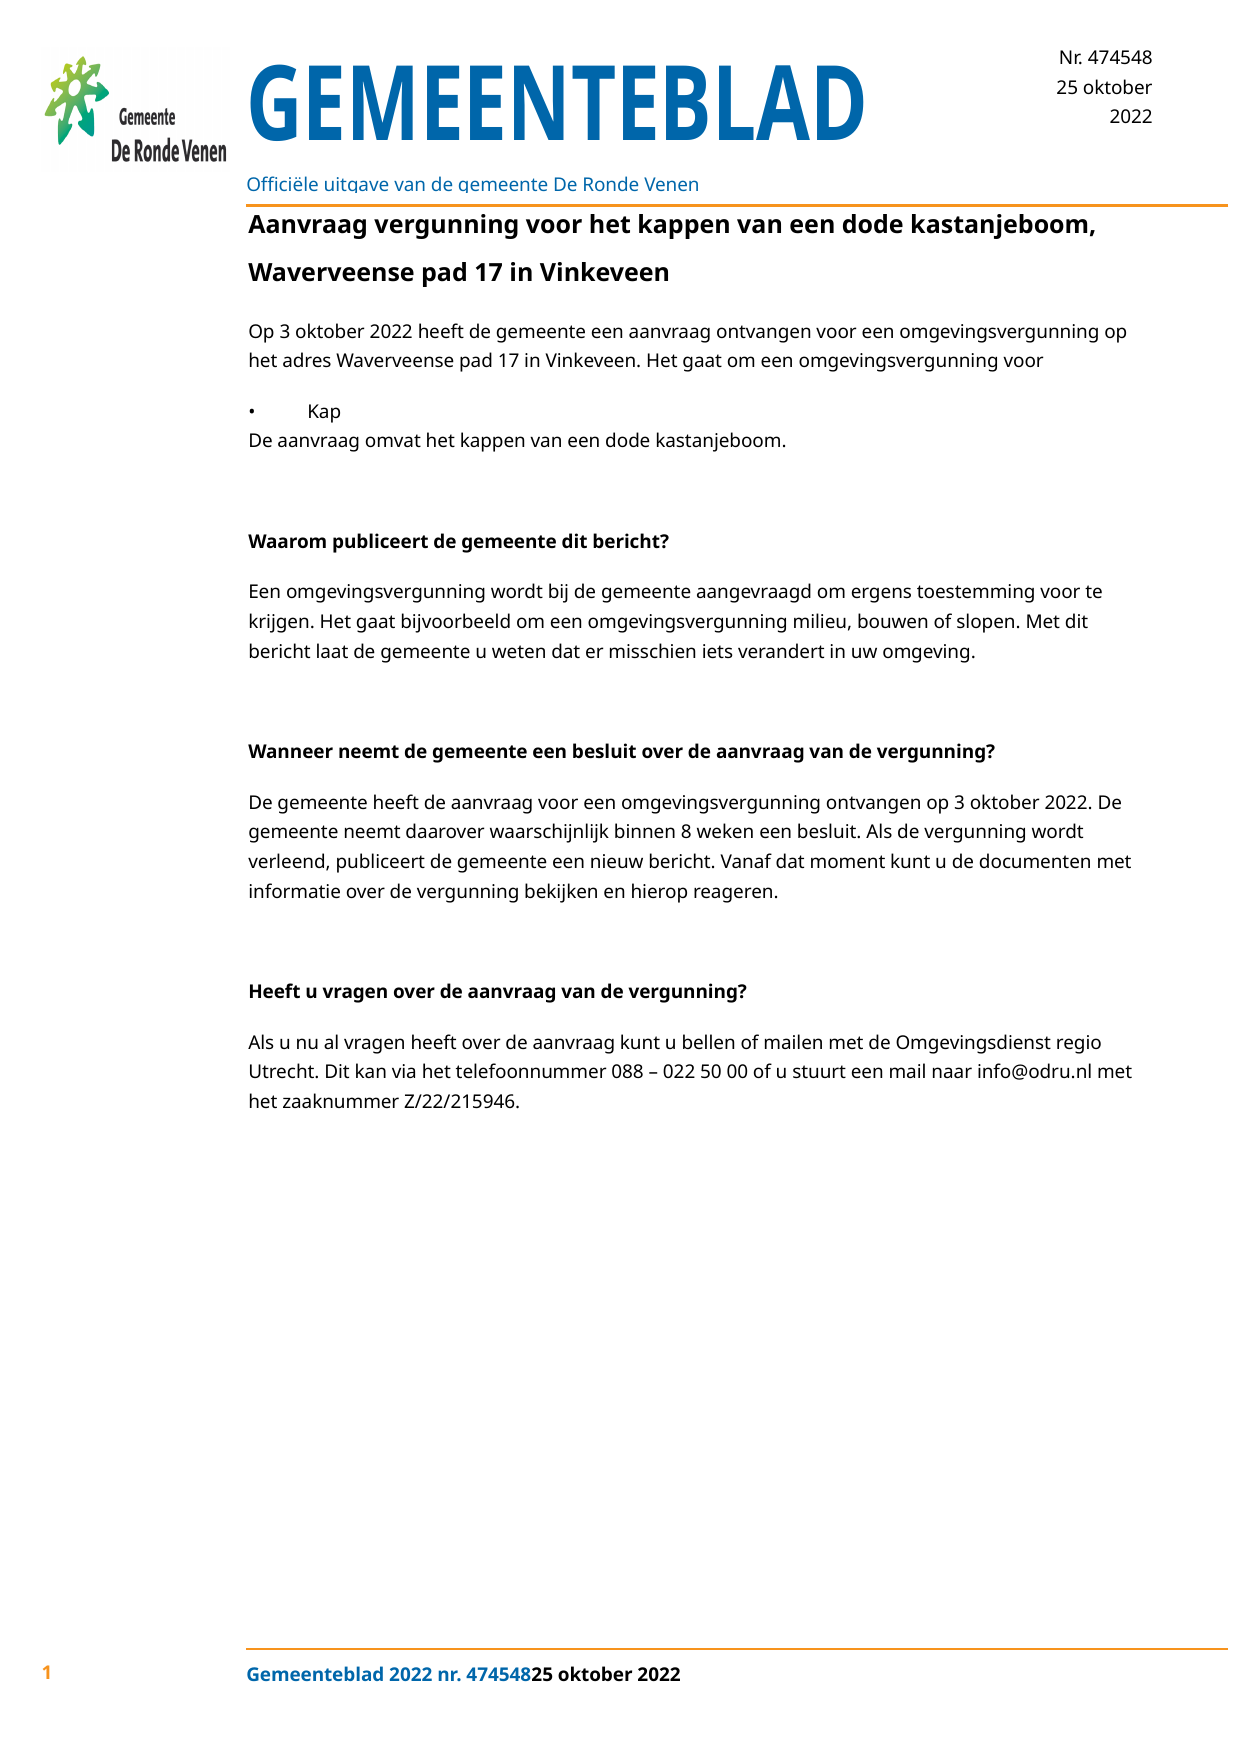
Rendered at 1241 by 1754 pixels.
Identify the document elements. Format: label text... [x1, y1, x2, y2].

text Aanvraag vergunning voor het kappen van een dode kastanjeboom, Waverveense pad 17 in Vinkeveen [248, 207, 1152, 288]
text Heeft u vragen over de aanvraag van de vergunning? [248, 979, 1152, 1004]
text Op 3 oktober 2022 heeft de gemeente een aanvraag ontvangen voor een omgevingsvergunning op het adres Waverveense pad 17 in Vinkeveen. Het gaat om een omgevingsvergunning voor [248, 318, 1152, 373]
text Waarom publiceert de gemeente dit bericht? [248, 528, 1152, 554]
picture [41, 47, 231, 172]
text Als u nu al vragen heeft over de aanvraag kunt u bellen of mailen met de Omgevingsdienst regio Utrecht. Dit kan via het telefoonnummer 088 – 022 50 00 of u stuurt een mail naar info@odru.nl met het zaaknummer Z/22/215946. [248, 1029, 1152, 1114]
text De aanvraag omvat het kappen van een dode kastanjeboom. [248, 427, 1152, 453]
text Wanneer neemt de gemeente een besluit over de aanvraag van de vergunning? [248, 739, 1152, 764]
text Een omgevingsvergunning wordt bij de gemeente aangevraagd om ergens toestemming voor te krijgen. Het gaat bijvoorbeeld om een omgevingsvergunning milieu, bouwen of slopen. Met dit bericht laat de gemeente u weten dat er misschien iets verandert in uw omgeving. [248, 579, 1152, 664]
text De gemeente heeft de aanvraag voor een omgevingsvergunning ontvangen op 3 oktober 2022. De gemeente neemt daarover waarschijnlijk binnen 8 weken een besluit. Als de vergunning wordt verleend, publiceert de gemeente een nieuw bericht. Vanaf dat moment kunt u de documenten met informatie over de vergunning bekijken en hierop reageren. [248, 789, 1152, 904]
list Kap [248, 398, 1152, 424]
